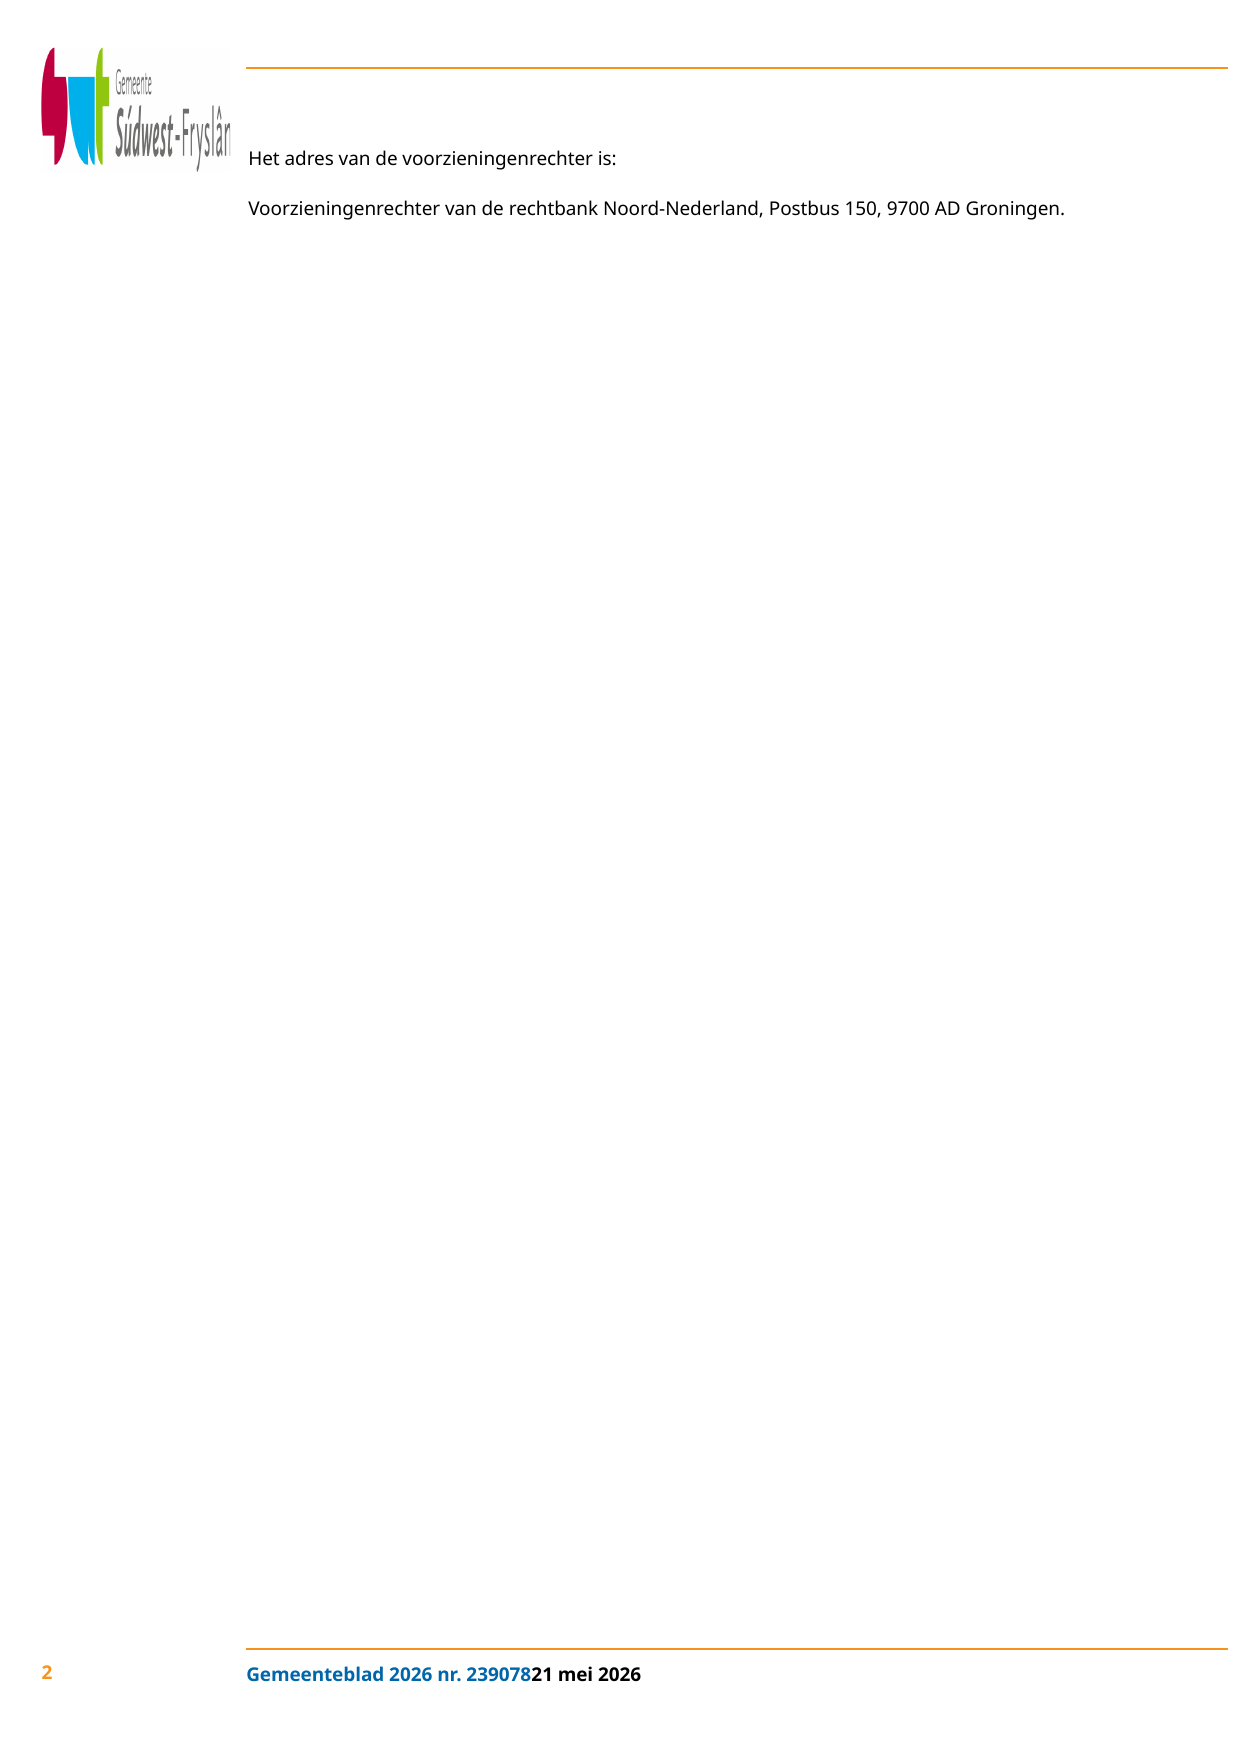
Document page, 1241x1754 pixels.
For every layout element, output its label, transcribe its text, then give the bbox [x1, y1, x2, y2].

picture [41, 47, 231, 172]
text Het adres van de voorzieningenrechter is: [248, 145, 1152, 171]
text Voorzieningenrechter van de rechtbank Noord-Nederland, Postbus 150, 9700 AD Groningen. [248, 196, 1152, 221]
